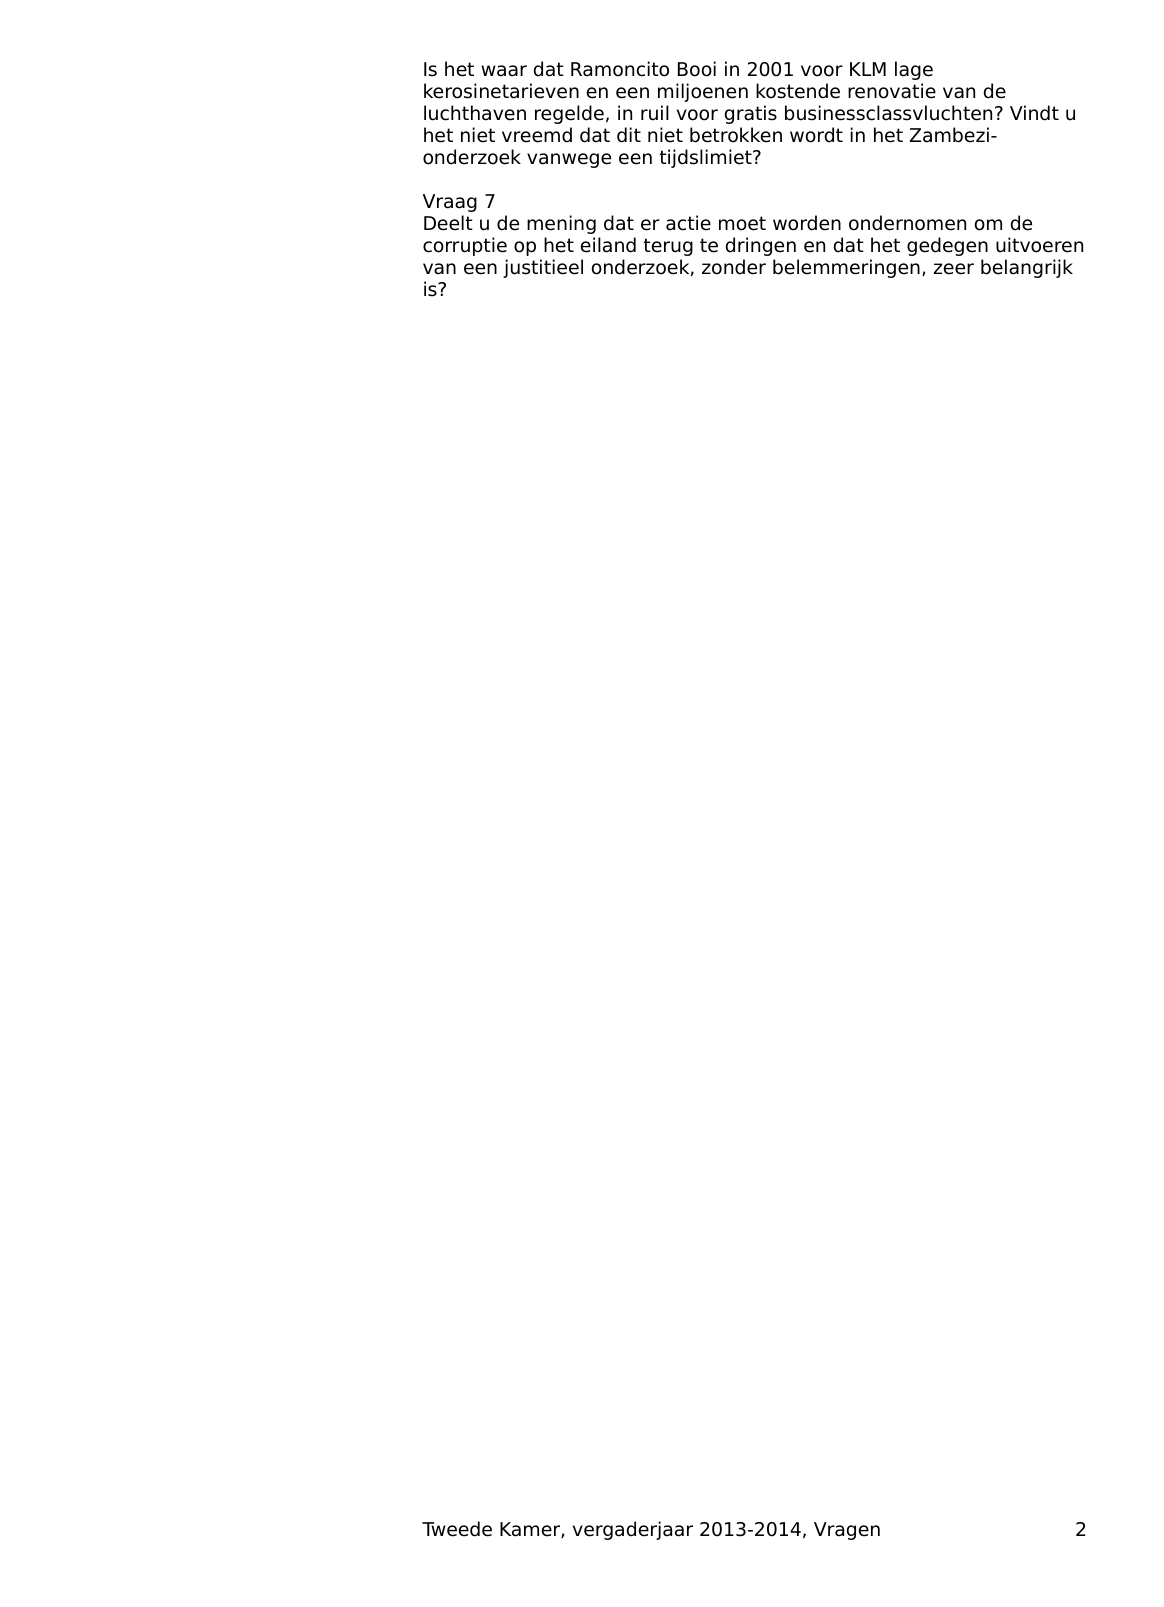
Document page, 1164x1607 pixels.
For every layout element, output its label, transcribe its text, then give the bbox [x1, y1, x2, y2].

text Deelt u de mening dat er actie moet worden ondernomen om de corruptie op het eiland terug te dringen en dat het gedegen uitvoeren van een justitieel onderzoek, zonder belemmeringen, zeer belangrijk is? [422, 213, 1087, 301]
text Is het waar dat Ramoncito Booi in 2001 voor KLM lage kerosinetarieven en een miljoenen kostende renovatie van de luchthaven regelde, in ruil voor gratis businessclassvluchten? Vindt u het niet vreemd dat dit niet betrokken wordt in het Zambezi-onderzoek vanwege een tijdslimiet? [422, 59, 1087, 169]
text Vraag 7 [422, 191, 1087, 213]
